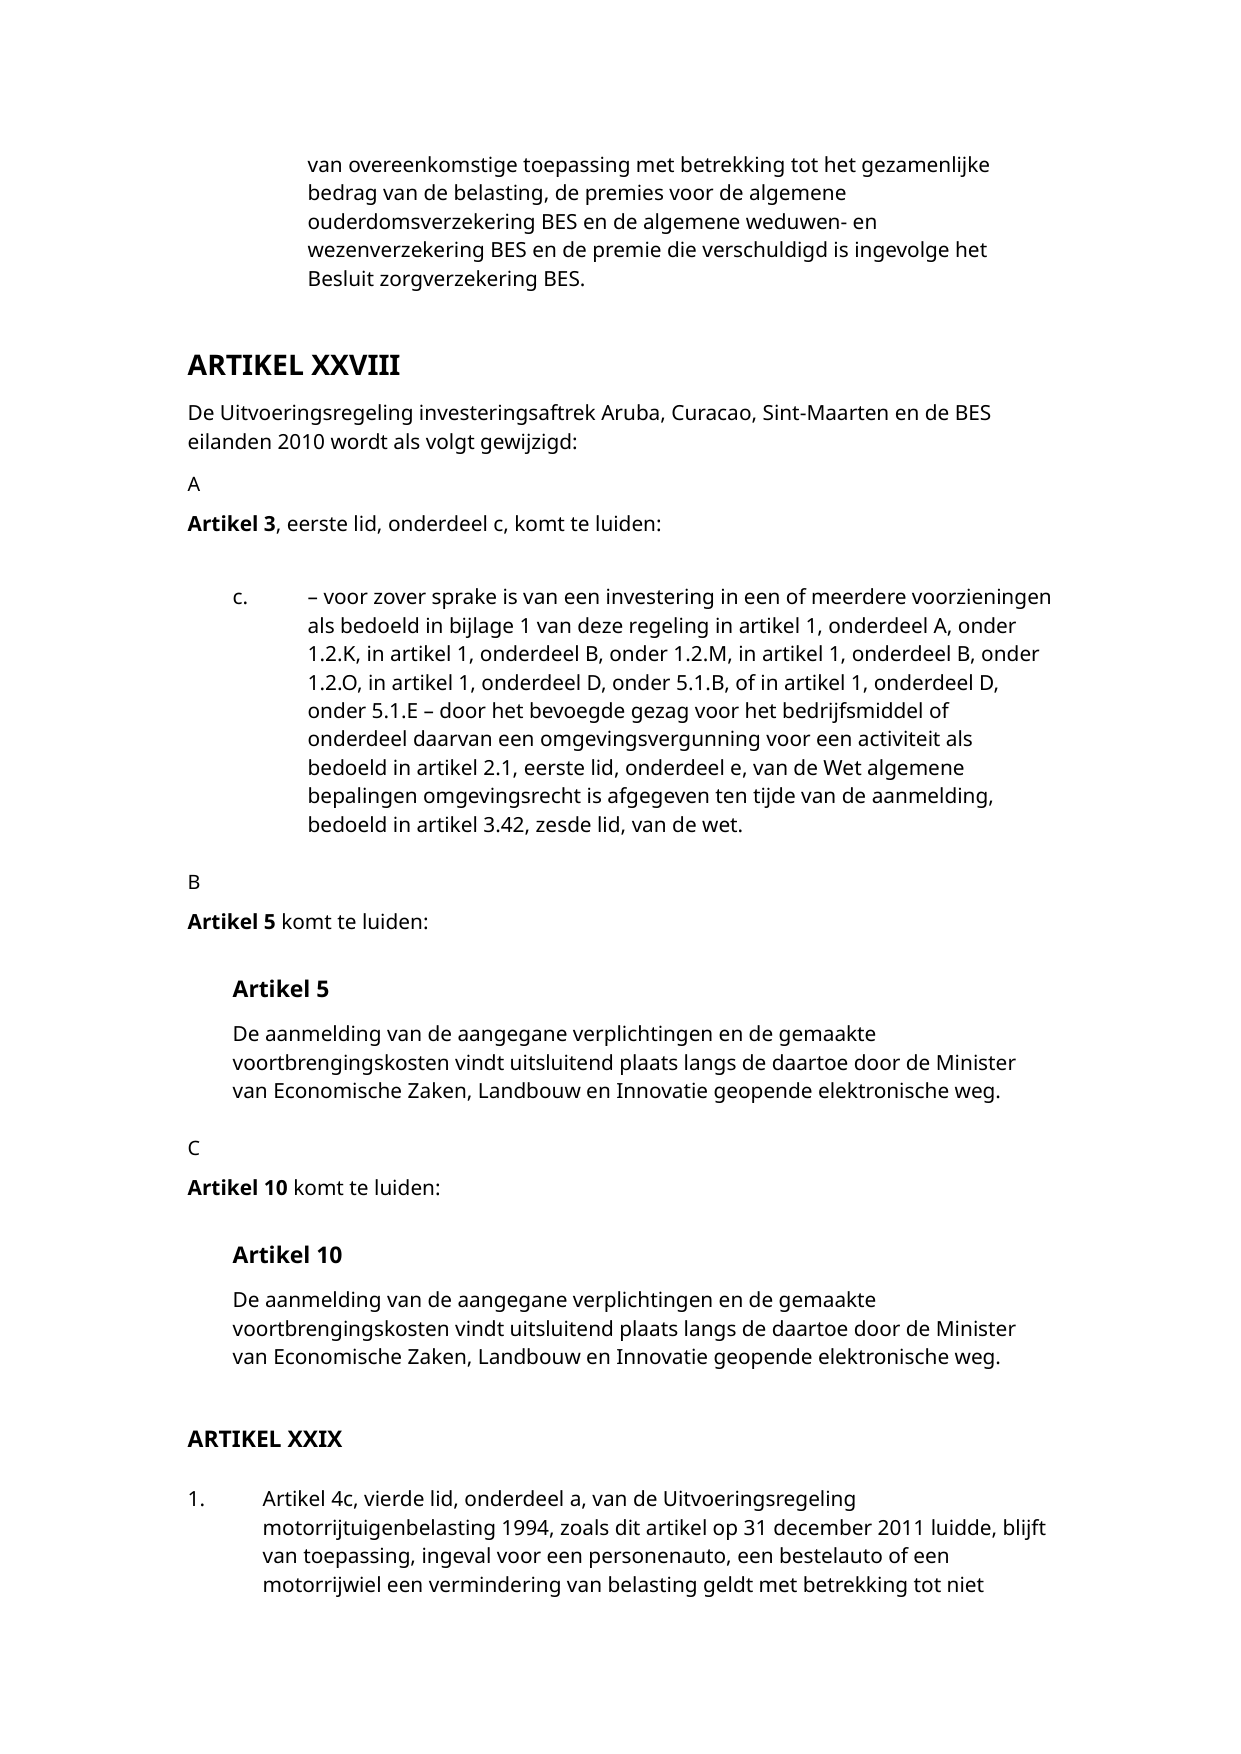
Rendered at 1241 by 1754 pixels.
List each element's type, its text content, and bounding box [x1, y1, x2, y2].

subtitle Artikel 5 [232, 973, 1053, 1004]
list Artikel 4c, vierde lid, onderdeel a, van de Uitvoeringsregeling motorrijtuigenbelasting 1994, zoals dit artikel op 31 december 2011 luidde, blijft van toepassing, ingeval voor een personenauto, een bestelauto of een motorrijwiel een vermindering van belasting geldt met betrekking tot niet [187, 1484, 1053, 1598]
subtitle ARTIKEL XXIX [187, 1423, 1053, 1454]
text Artikel 3, eerste lid, onderdeel c, komt te luiden: [187, 509, 1053, 537]
text De aanmelding van de aangegane verplichtingen en de gemaakte voortbrengingskosten vindt uitsluitend plaats langs de daartoe door de Minister van Economische Zaken, Landbouw en Innovatie geopende elektronische weg. [232, 1019, 1053, 1104]
subtitle Artikel 10 [232, 1239, 1053, 1271]
text A [187, 470, 1053, 497]
text C [187, 1134, 1053, 1162]
list van overeenkomstige toepassing met betrekking tot het gezamenlijke bedrag van de belasting, de premies voor de algemene ouderdomsverzekering BES en de algemene weduwen- en wezenverzekering BES en de premie die verschuldigd is ingevolge het Besluit zorgverzekering BES. [232, 150, 1053, 292]
subtitle ARTIKEL XXVIII [187, 345, 1053, 383]
list – voor zover sprake is van een investering in een of meerdere voorzieningen als bedoeld in bijlage 1 van deze regeling in artikel 1, onderdeel A, onder 1.2.K, in artikel 1, onderdeel B, onder 1.2.M, in artikel 1, onderdeel B, onder 1.2.O, in artikel 1, onderdeel D, onder 5.1.B, of in artikel 1, onderdeel D, onder 5.1.E – door het bevoegde gezag voor het bedrijfsmiddel of onderdeel daarvan een omgevingsvergunning voor een activiteit als bedoeld in artikel 2.1, eerste lid, onderdeel e, van de Wet algemene bepalingen omgevingsrecht is afgegeven ten tijde van de aanmelding, bedoeld in artikel 3.42, zesde lid, van de wet. [232, 582, 1053, 838]
text B [187, 868, 1053, 895]
text Artikel 5 komt te luiden: [187, 907, 1053, 936]
text De Uitvoeringsregeling investeringsaftrek Aruba, Curacao, Sint-Maarten en de BES eilanden 2010 wordt als volgt gewijzigd: [187, 398, 1053, 455]
text De aanmelding van de aangegane verplichtingen en de gemaakte voortbrengingskosten vindt uitsluitend plaats langs de daartoe door de Minister van Economische Zaken, Landbouw en Innovatie geopende elektronische weg. [232, 1286, 1053, 1371]
text Artikel 10 komt te luiden: [187, 1173, 1053, 1202]
